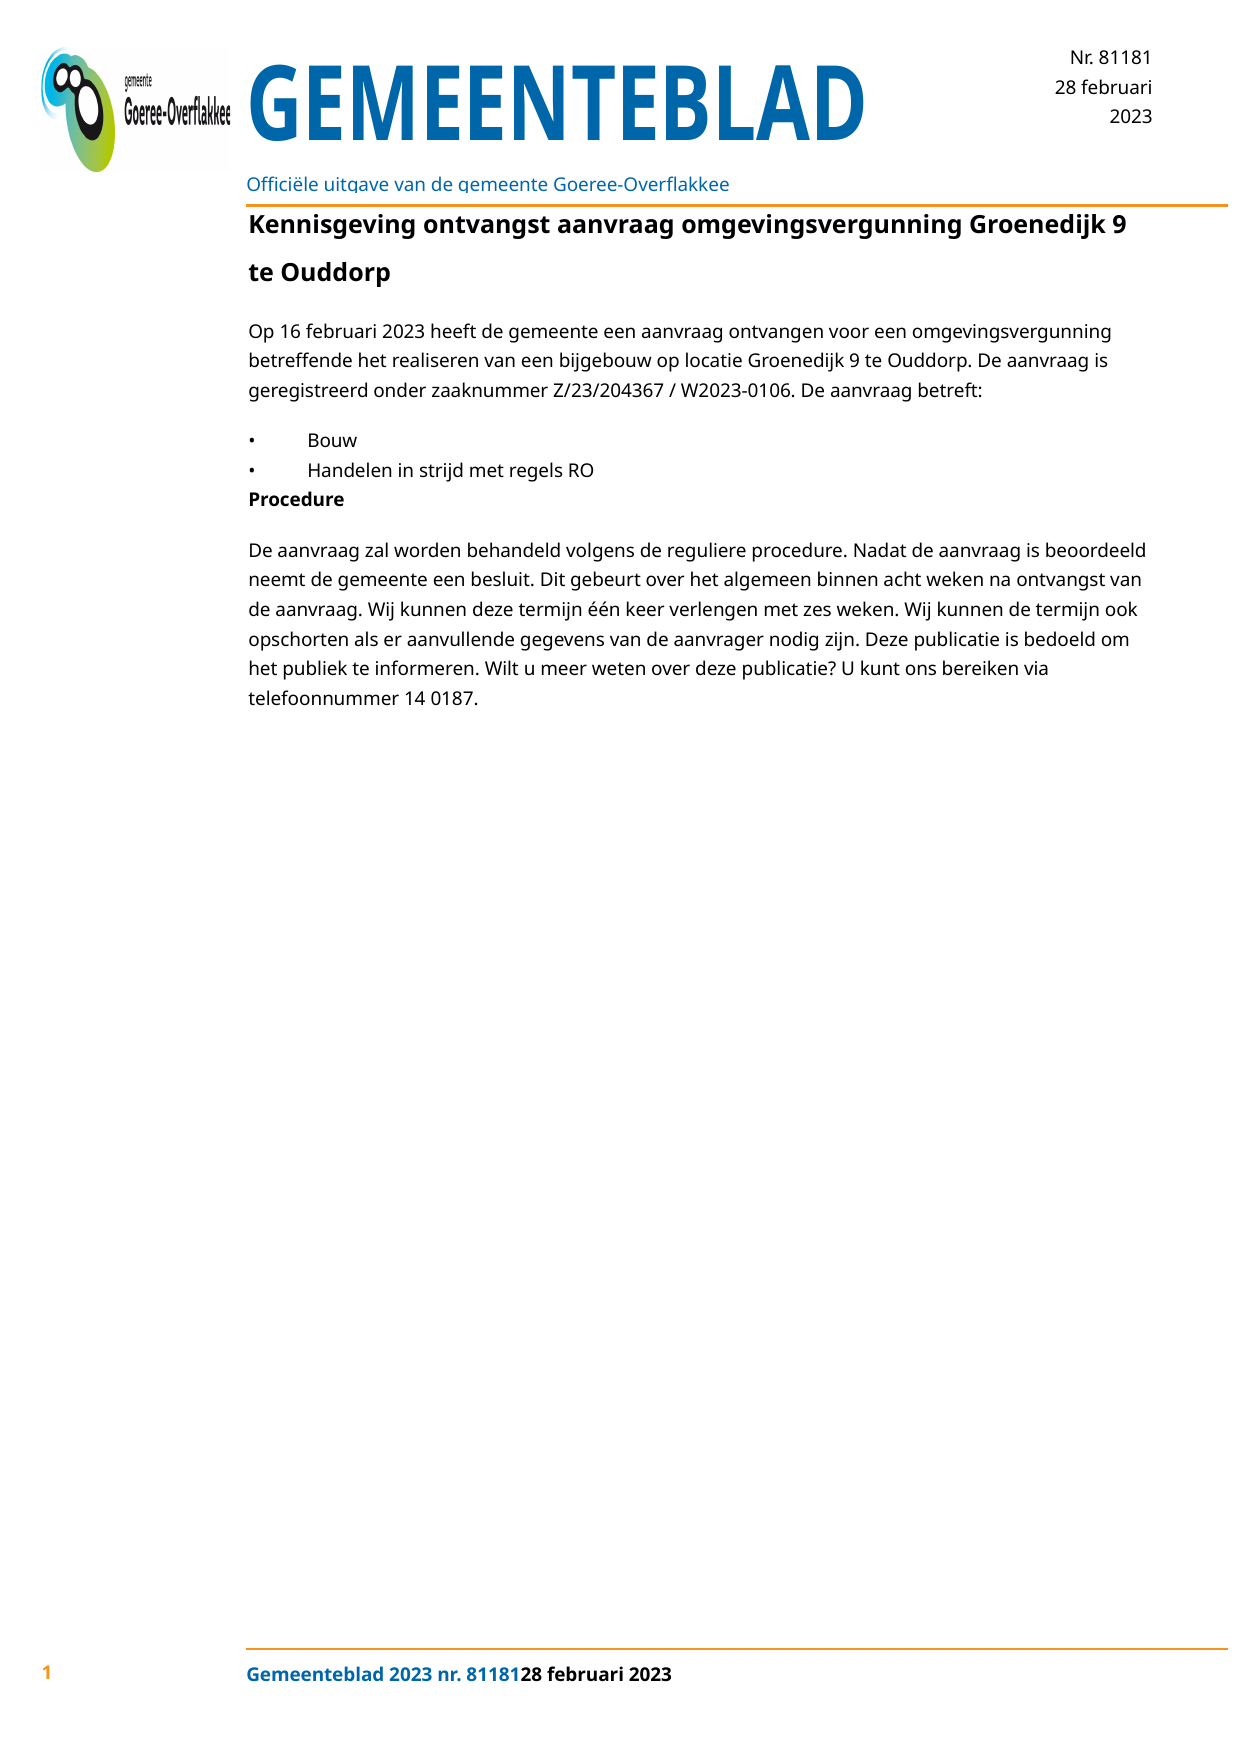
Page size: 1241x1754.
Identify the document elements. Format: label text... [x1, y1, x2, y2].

text De aanvraag zal worden behandeld volgens de reguliere procedure. Nadat de aanvraag is beoordeeld neemt de gemeente een besluit. Dit gebeurt over het algemeen binnen acht weken na ontvangst van de aanvraag. Wij kunnen deze termijn één keer verlengen met zes weken. Wij kunnen de termijn ook opschorten als er aanvullende gegevens van de aanvrager nodig zijn. Deze publicatie is bedoeld om het publiek te informeren. Wilt u meer weten over deze publicatie? U kunt ons bereiken via telefoonnummer 14 0187. [248, 537, 1152, 711]
list Bouw [248, 427, 1152, 453]
picture [41, 47, 231, 172]
text Procedure [248, 487, 1152, 512]
text Op 16 februari 2023 heeft de gemeente een aanvraag ontvangen voor een omgevingsvergunning betreffende het realiseren van een bijgebouw op locatie Groenedijk 9 te Ouddorp. De aanvraag is geregistreerd onder zaaknummer Z/23/204367 / W2023-0106. De aanvraag betreft: [248, 318, 1152, 403]
text Kennisgeving ontvangst aanvraag omgevingsvergunning Groenedijk 9 te Ouddorp [248, 207, 1152, 288]
list Handelen in strijd met regels RO [248, 457, 1152, 483]
